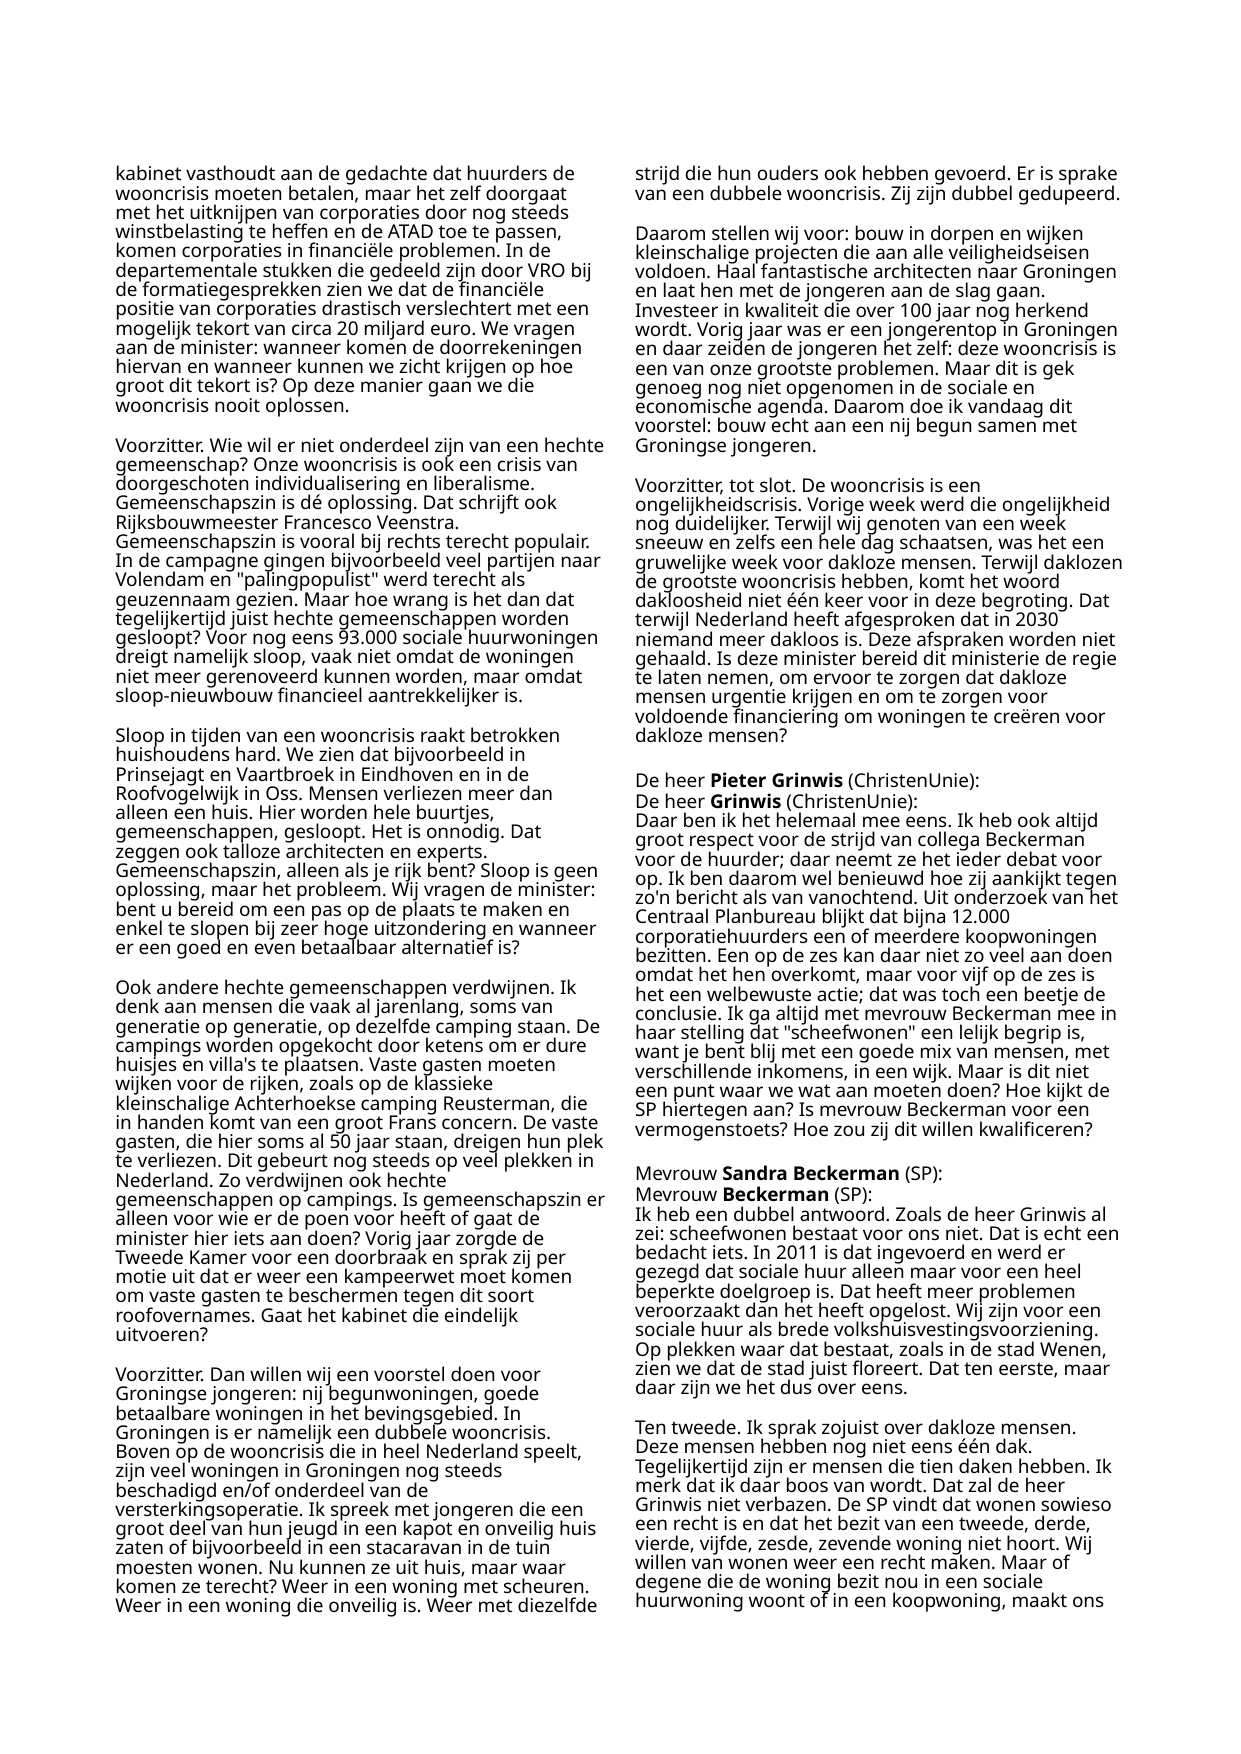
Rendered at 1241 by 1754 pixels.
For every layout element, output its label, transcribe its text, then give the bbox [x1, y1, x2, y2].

text Voorzitter, tot slot. De wooncrisis is een ongelijkheidscrisis. Vorige week werd die ongelijkheid nog duidelijker. Terwijl wij genoten van een week sneeuw en zelfs een hele dag schaatsen, was het een gruwelijke week voor dakloze mensen. Terwijl daklozen de grootste wooncrisis hebben, komt het woord dakloosheid niet één keer voor in deze begroting. Dat terwijl Nederland heeft afgesproken dat in 2030 niemand meer dakloos is. Deze afspraken worden niet gehaald. Is deze minister bereid dit ministerie de regie te laten nemen, om ervoor te zorgen dat dakloze mensen urgentie krijgen en om te zorgen voor voldoende financiering om woningen te creëren voor dakloze mensen? [635, 477, 1125, 746]
text De heer Grinwis (ChristenUnie): [635, 793, 1125, 812]
text Mevrouw Beckerman (SP): [635, 1186, 1125, 1206]
text Ook andere hechte gemeenschappen verdwijnen. Ik denk aan mensen die vaak al jarenlang, soms van generatie op generatie, op dezelfde camping staan. De campings worden opgekocht door ketens om er dure huisjes en villa's te plaatsen. Vaste gasten moeten wijken voor de rijken, zoals op de klassieke kleinschalige Achterhoekse camping Reusterman, die in handen komt van een groot Frans concern. De vaste gasten, die hier soms al 50 jaar staan, dreigen hun plek te verliezen. Dit gebeurt nog steeds op veel plekken in Nederland. Zo verdwijnen ook hechte gemeenschappen op campings. Is gemeenschapszin er alleen voor wie er de poen voor heeft of gaat de minister hier iets aan doen? Vorig jaar zorgde de Tweede Kamer voor een doorbraak en sprak zij per motie uit dat er weer een kampeerwet moet komen om vaste gasten te beschermen tegen dit soort roofovernames. Gaat het kabinet die eindelijk uitvoeren? [115, 979, 605, 1345]
text De heer Pieter Grinwis (ChristenUnie): [635, 767, 1125, 793]
text kabinet vasthoudt aan de gedachte dat huurders de wooncrisis moeten betalen, maar het zelf doorgaat met het uitknijpen van corporaties door nog steeds winstbelasting te heffen en de ATAD toe te passen, komen corporaties in financiële problemen. In de departementale stukken die gedeeld zijn door VRO bij de formatiegesprekken zien we dat de financiële positie van corporaties drastisch verslechtert met een mogelijk tekort van circa 20 miljard euro. We vragen aan de minister: wanneer komen de doorrekeningen hiervan en wanneer kunnen we zicht krijgen op hoe groot dit tekort is? Op deze manier gaan we die wooncrisis nooit oplossen. [115, 165, 605, 416]
text Ten tweede. Ik sprak zojuist over dakloze mensen. Deze mensen hebben nog niet eens één dak. Tegelijkertijd zijn er mensen die tien daken hebben. Ik merk dat ik daar boos van wordt. Dat zal de heer Grinwis niet verbazen. De SP vindt dat wonen sowieso een recht is en dat het bezit van een tweede, derde, vierde, vijfde, zesde, zevende woning niet hoort. Wij willen van wonen weer een recht maken. Maar of degene die de woning bezit nou in een sociale huurwoning woont of in een koopwoning, maakt ons [635, 1419, 1125, 1612]
text strijd die hun ouders ook hebben gevoerd. Er is sprake van een dubbele wooncrisis. Zij zijn dubbel gedupeerd. [635, 165, 1125, 204]
text Ik heb een dubbel antwoord. Zoals de heer Grinwis al zei: scheefwonen bestaat voor ons niet. Dat is echt een bedacht iets. In 2011 is dat ingevoerd en werd er gezegd dat sociale huur alleen maar voor een heel beperkte doelgroep is. Dat heeft meer problemen veroorzaakt dan het heeft opgelost. Wij zijn voor een sociale huur als brede volkshuisvestingsvoorziening. Op plekken waar dat bestaat, zoals in de stad Wenen, zien we dat de stad juist floreert. Dat ten eerste, maar daar zijn we het dus over eens. [635, 1206, 1125, 1398]
text Voorzitter. Wie wil er niet onderdeel zijn van een hechte gemeenschap? Onze wooncrisis is ook een crisis van doorgeschoten individualisering en liberalisme. Gemeenschapszin is dé oplossing. Dat schrijft ook Rijksbouwmeester Francesco Veenstra. Gemeenschapszin is vooral bij rechts terecht populair. In de campagne gingen bijvoorbeeld veel partijen naar Volendam en "palingpopulist" werd terecht als geuzennaam gezien. Maar hoe wrang is het dan dat tegelijkertijd juist hechte gemeenschappen worden gesloopt? Voor nog eens 93.000 sociale huurwoningen dreigt namelijk sloop, vaak niet omdat de woningen niet meer gerenoveerd kunnen worden, maar omdat sloop-nieuwbouw financieel aantrekkelijker is. [115, 437, 605, 706]
text Mevrouw Sandra Beckerman (SP): [635, 1161, 1125, 1186]
text Sloop in tijden van een wooncrisis raakt betrokken huishoudens hard. We zien dat bijvoorbeeld in Prinsejagt en Vaartbroek in Eindhoven en in de Roofvogelwijk in Oss. Mensen verliezen meer dan alleen een huis. Hier worden hele buurtjes, gemeenschappen, gesloopt. Het is onnodig. Dat zeggen ook talloze architecten en experts. Gemeenschapszin, alleen als je rijk bent? Sloop is geen oplossing, maar het probleem. Wij vragen de minister: bent u bereid om een pas op de plaats te maken en enkel te slopen bij zeer hoge uitzondering en wanneer er een goed en even betaalbaar alternatief is? [115, 727, 605, 958]
text Daar ben ik het helemaal mee eens. Ik heb ook altijd groot respect voor de strijd van collega Beckerman voor de huurder; daar neemt ze het ieder debat voor op. Ik ben daarom wel benieuwd hoe zij aankijkt tegen zo'n bericht als van vanochtend. Uit onderzoek van het Centraal Planbureau blijkt dat bijna 12.000 corporatiehuurders een of meerdere koopwoningen bezitten. Een op de zes kan daar niet zo veel aan doen omdat het hen overkomt, maar voor vijf op de zes is het een welbewuste actie; dat was toch een beetje de conclusie. Ik ga altijd met mevrouw Beckerman mee in haar stelling dat "scheefwonen" een lelijk begrip is, want je bent blij met een goede mix van mensen, met verschillende inkomens, in een wijk. Maar is dit niet een punt waar we wat aan moeten doen? Hoe kijkt de SP hiertegen aan? Is mevrouw Beckerman voor een vermogenstoets? Hoe zou zij dit willen kwalificeren? [635, 812, 1125, 1140]
text Voorzitter. Dan willen wij een voorstel doen voor Groningse jongeren: nij begunwoningen, goede betaalbare woningen in het bevingsgebied. In Groningen is er namelijk een dubbele wooncrisis. Boven op de wooncrisis die in heel Nederland speelt, zijn veel woningen in Groningen nog steeds beschadigd en/of onderdeel van de versterkingsoperatie. Ik spreek met jongeren die een groot deel van hun jeugd in een kapot en onveilig huis zaten of bijvoorbeeld in een stacaravan in de tuin moesten wonen. Nu kunnen ze uit huis, maar waar komen ze terecht? Weer in een woning met scheuren. Weer in een woning die onveilig is. Weer met diezelfde [115, 1366, 605, 1616]
text Daarom stellen wij voor: bouw in dorpen en wijken kleinschalige projecten die aan alle veiligheidseisen voldoen. Haal fantastische architecten naar Groningen en laat hen met de jongeren aan de slag gaan. Investeer in kwaliteit die over 100 jaar nog herkend wordt. Vorig jaar was er een jongerentop in Groningen en daar zeiden de jongeren het zelf: deze wooncrisis is een van onze grootste problemen. Maar dit is gek genoeg nog niet opgenomen in de sociale en economische agenda. Daarom doe ik vandaag dit voorstel: bouw echt aan een nij begun samen met Groningse jongeren. [635, 224, 1125, 456]
